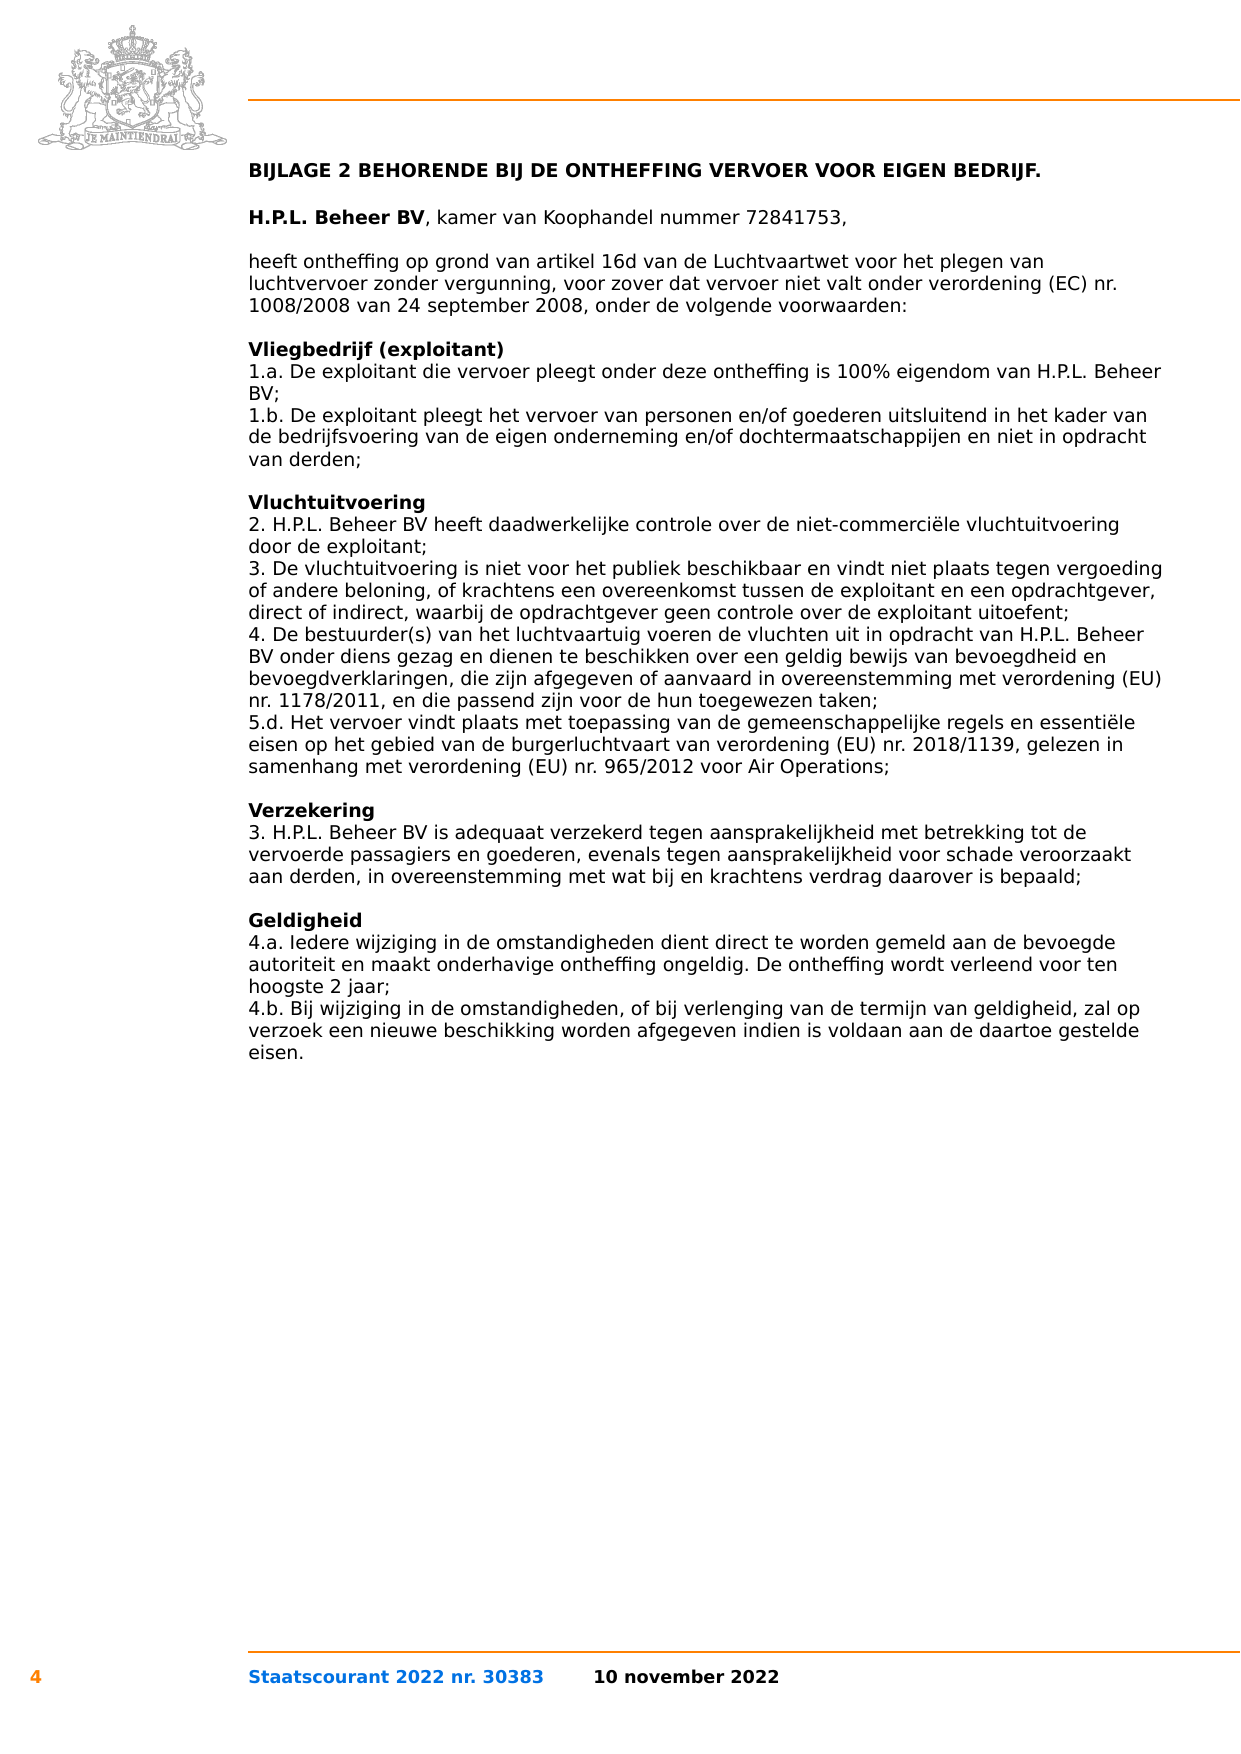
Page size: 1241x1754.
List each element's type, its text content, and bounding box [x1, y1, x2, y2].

text 4. De bestuurder(s) van het luchtvaartuig voeren de vluchten uit in opdracht van H.P.L. Beheer BV onder diens gezag en dienen te beschikken over een geldig bewijs van bevoegdheid en bevoegdverklaringen, die zijn afgegeven of aanvaard in overeenstemming met verordening (EU) nr. 1178/2011, en die passend zijn voor de hun toegewezen taken; [248, 624, 1163, 712]
text 3. De vluchtuitvoering is niet voor het publiek beschikbaar en vindt niet plaats tegen vergoeding of andere beloning, of krachtens een overeenkomst tussen de exploitant en een opdrachtgever, direct of indirect, waarbij de opdrachtgever geen controle over de exploitant uitoefent; [248, 558, 1163, 624]
text 2. H.P.L. Beheer BV heeft daadwerkelijke controle over de niet-commerciële vluchtuitvoering door de exploitant; [248, 514, 1163, 558]
text 4.a. Iedere wijziging in de omstandigheden dient direct te worden gemeld aan de bevoegde autoriteit en maakt onderhavige ontheffing ongeldig. De ontheffing wordt verleend voor ten hoogste 2 jaar; [248, 932, 1163, 998]
text 5.d. Het vervoer vindt plaats met toepassing van de gemeenschappelijke regels en essentiële eisen op het gebied van de burgerluchtvaart van verordening (EU) nr. 2018/1139, gelezen in samenhang met verordening (EU) nr. 965/2012 voor Air Operations; [248, 712, 1163, 778]
picture [38, 25, 227, 150]
text 3. H.P.L. Beheer BV is adequaat verzekerd tegen aansprakelijkheid met betrekking tot de vervoerde passagiers en goederen, evenals tegen aansprakelijkheid voor schade veroorzaakt aan derden, in overeenstemming met wat bij en krachtens verdrag daarover is bepaald; [248, 822, 1163, 888]
text Vliegbedrijf (exploitant) [248, 338, 1163, 361]
text H.P.L. Beheer BV, kamer van Koophandel nummer 72841753, [248, 207, 1163, 229]
text 1.b. De exploitant pleegt het vervoer van personen en/of goederen uitsluitend in het kader van de bedrijfsvoering van de eigen onderneming en/of dochtermaatschappijen en niet in opdracht van derden; [248, 404, 1163, 470]
text heeft ontheffing op grond van artikel 16d van de Luchtvaartwet voor het plegen van luchtvervoer zonder vergunning, voor zover dat vervoer niet valt onder verordening (EC) nr. 1008/2008 van 24 september 2008, onder de volgende voorwaarden: [248, 251, 1163, 317]
subtitle BIJLAGE 2 BEHORENDE BIJ DE ONTHEFFING VERVOER VOOR EIGEN BEDRIJF. [248, 160, 1163, 182]
text Geldigheid [248, 910, 1163, 932]
text Verzekering [248, 800, 1163, 822]
text 4.b. Bij wijziging in de omstandigheden, of bij verlenging van de termijn van geldigheid, zal op verzoek een nieuwe beschikking worden afgegeven indien is voldaan aan de daartoe gestelde eisen. [248, 998, 1163, 1063]
text 1.a. De exploitant die vervoer pleegt onder deze ontheffing is 100% eigendom van H.P.L. Beheer BV; [248, 361, 1163, 404]
text Vluchtuitvoering [248, 492, 1163, 514]
